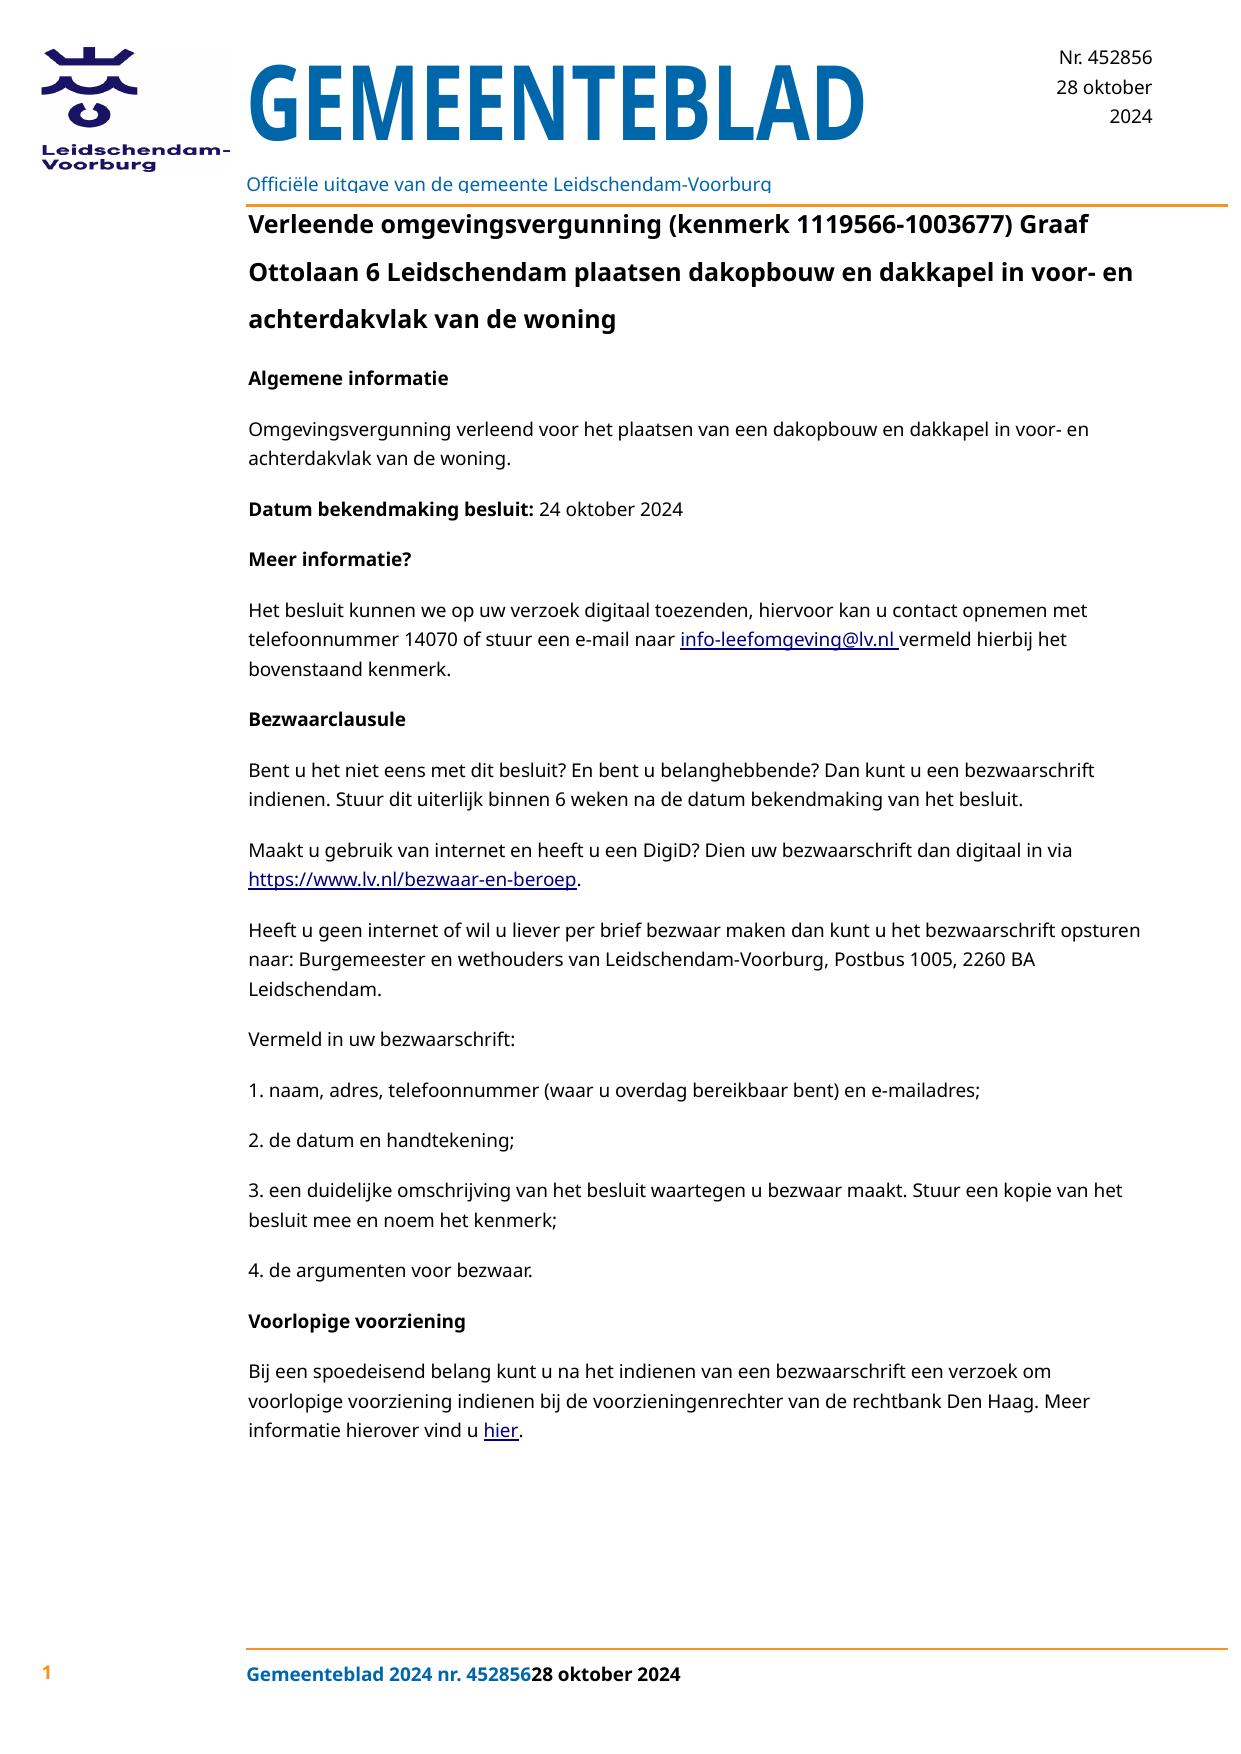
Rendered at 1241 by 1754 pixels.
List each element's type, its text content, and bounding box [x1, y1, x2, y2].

text 3. een duidelijke omschrijving van het besluit waartegen u bezwaar maakt. Stuur een kopie van het besluit mee en noem het kenmerk; [248, 1178, 1152, 1233]
text Vermeld in uw bezwaarschrift: [248, 1026, 1152, 1052]
text 4. de argumenten voor bezwaar. [248, 1258, 1152, 1283]
text Voorlopige voorziening [248, 1308, 1152, 1334]
text Maakt u gebruik van internet en heeft u een DigiD? Dien uw bezwaarschrift dan digitaal in via https://www.lv.nl/bezwaar-en-beroep. [248, 837, 1152, 892]
text Datum bekendmaking besluit: 24 oktober 2024 [248, 496, 1152, 522]
text Omgevingsvergunning verleend voor het plaatsen van een dakopbouw en dakkapel in voor- en achterdakvlak van de woning. [248, 416, 1152, 471]
text Het besluit kunnen we op uw verzoek digitaal toezenden, hiervoor kan u contact opnemen met telefoonnummer 14070 of stuur een e-mail naar info-leefomgeving@lv.nl vermeld hierbij het bovenstaand kenmerk. [248, 597, 1152, 682]
text Heeft u geen internet of wil u liever per brief bezwaar maken dan kunt u het bezwaarschrift opsturen naar: Burgemeester en wethouders van Leidschendam-Voorburg, Postbus 1005, 2260 BA Leidschendam. [248, 917, 1152, 1002]
text Bezwaarclausule [248, 706, 1152, 732]
text Bent u het niet eens met dit besluit? En bent u belanghebbende? Dan kunt u een bezwaarschrift indienen. Stuur dit uiterlijk binnen 6 weken na de datum bekendmaking van het besluit. [248, 757, 1152, 812]
text Bij een spoedeisend belang kunt u na het indienen van een bezwaarschrift een verzoek om voorlopige voorziening indienen bij de voorzieningenrechter van de rechtbank Den Haag. Meer informatie hierover vind u hier. [248, 1358, 1152, 1443]
text 2. de datum en handtekening; [248, 1127, 1152, 1153]
text Verleende omgevingsvergunning (kenmerk 1119566-1003677) Graaf Ottolaan 6 Leidschendam plaatsen dakopbouw en dakkapel in voor- en achterdakvlak van de woning [248, 207, 1152, 336]
picture [41, 47, 231, 172]
text 1. naam, adres, telefoonnummer (waar u overdag bereikbaar bent) en e-mailadres; [248, 1077, 1152, 1102]
text Meer informatie? [248, 546, 1152, 572]
text Algemene informatie [248, 366, 1152, 391]
